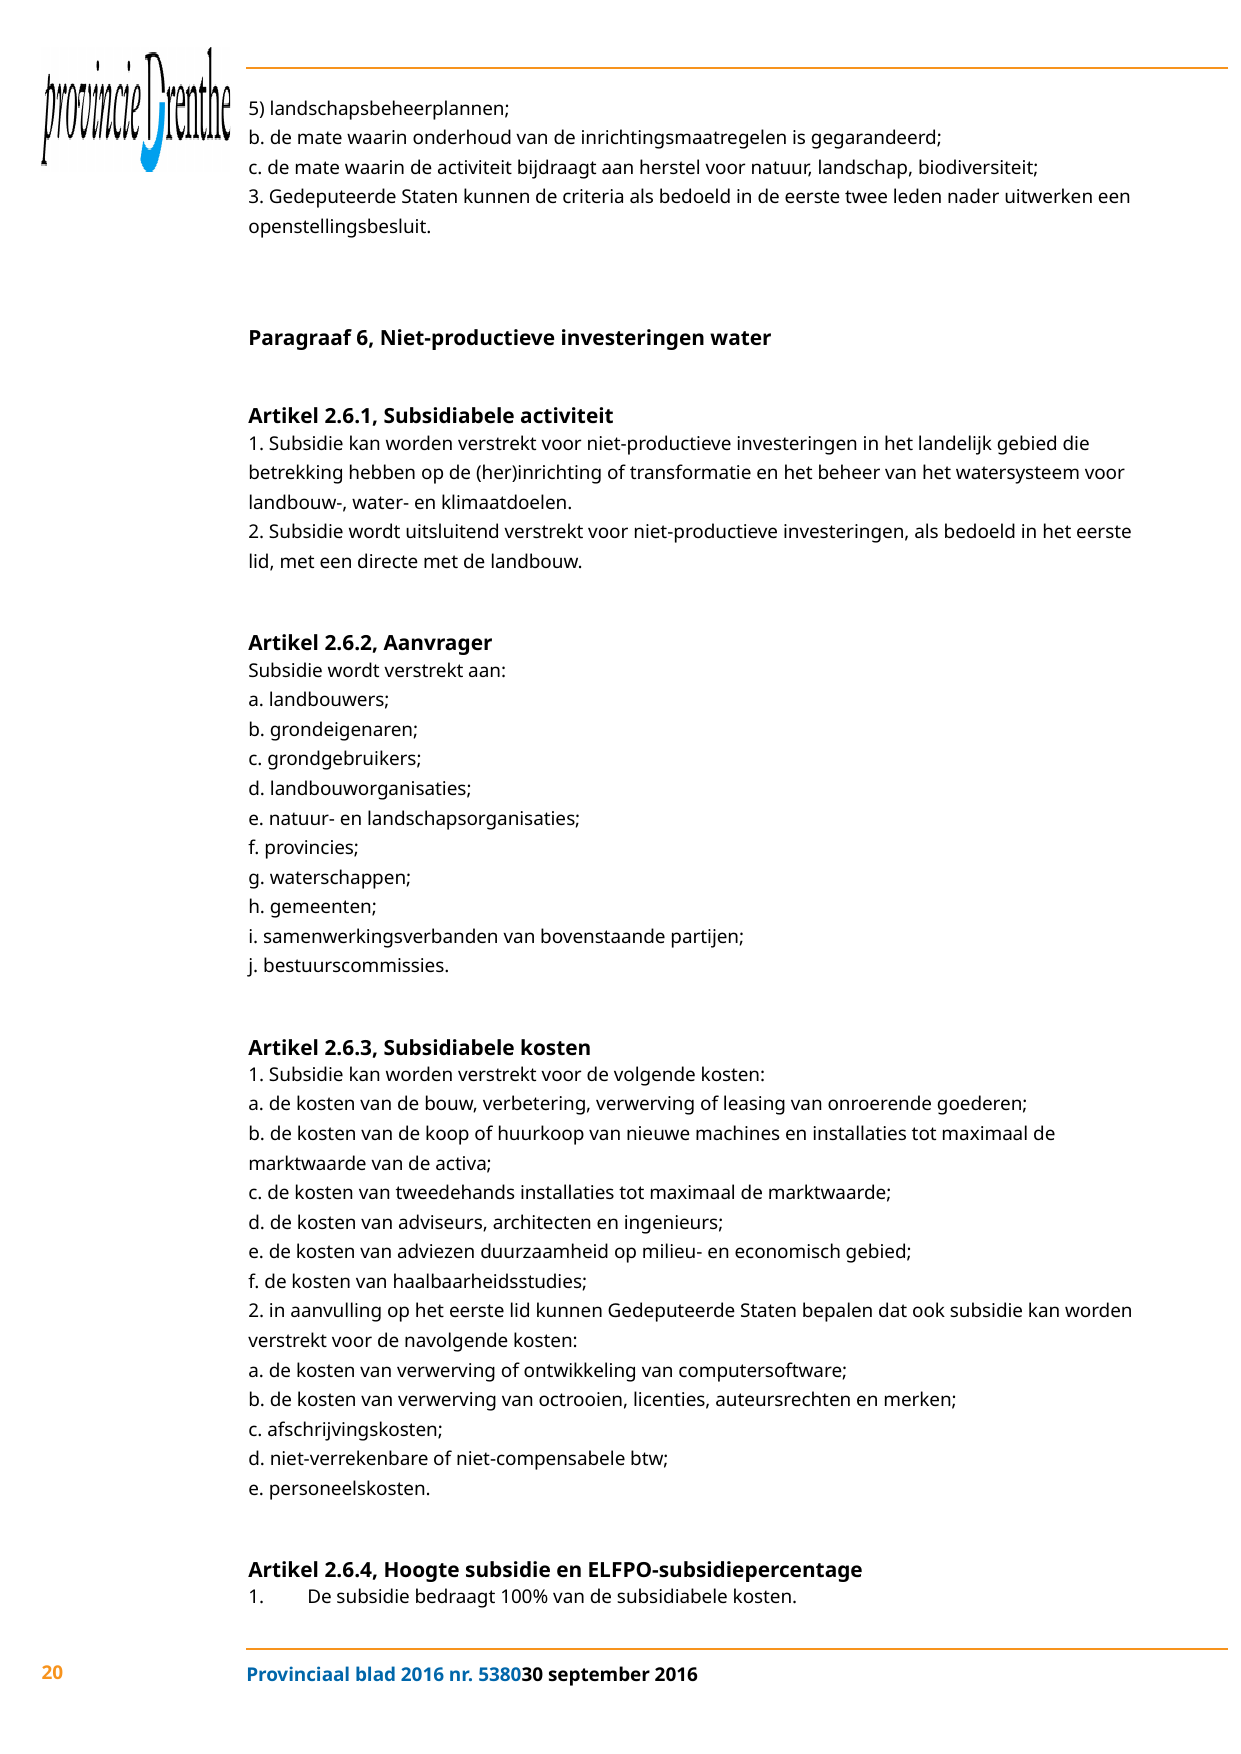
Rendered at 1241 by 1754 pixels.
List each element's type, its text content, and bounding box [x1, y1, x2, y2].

text a. de kosten van verwerving of ontwikkeling van computersoftware; [248, 1357, 1152, 1383]
text 2. Subsidie wordt uitsluitend verstrekt voor niet-productieve investeringen, als bedoeld in het eerste lid, met een directe met de landbouw. [248, 519, 1152, 574]
text j. bestuurscommissies. [248, 953, 1152, 978]
text Artikel 2.6.2, Aanvrager [248, 628, 1152, 657]
text a. landbouwers; [248, 686, 1152, 712]
text Subsidie wordt verstrekt aan: [248, 657, 1152, 682]
text h. gemeenten; [248, 893, 1152, 919]
text Artikel 2.6.4, Hoogte subsidie en ELFPO-subsidiepercentage [248, 1555, 1152, 1584]
text Paragraaf 6, Niet-productieve investeringen water [248, 323, 1152, 351]
text c. de kosten van tweedehands installaties tot maximaal de marktwaarde; [248, 1179, 1152, 1205]
text b. de kosten van de koop of huurkoop van nieuwe machines en installaties tot maximaal de marktwaarde van de activa; [248, 1120, 1152, 1176]
text Artikel 2.6.1, Subsidiabele activiteit [248, 402, 1152, 430]
text d. de kosten van adviseurs, architecten en ingenieurs; [248, 1209, 1152, 1235]
text d. landbouworganisaties; [248, 775, 1152, 801]
text i. samenwerkingsverbanden van bovenstaande partijen; [248, 923, 1152, 949]
picture [41, 47, 231, 172]
text 2. in aanvulling op het eerste lid kunnen Gedeputeerde Staten bepalen dat ook subsidie kan worden verstrekt voor de navolgende kosten: [248, 1298, 1152, 1353]
text d. niet-verrekenbare of niet-compensabele btw; [248, 1446, 1152, 1471]
text a. de kosten van de bouw, verbetering, verwerving of leasing van onroerende goederen; [248, 1091, 1152, 1116]
text b. grondeigenaren; [248, 716, 1152, 742]
text 1. Subsidie kan worden verstrekt voor de volgende kosten: [248, 1061, 1152, 1087]
text e. natuur- en landschapsorganisaties; [248, 805, 1152, 830]
text c. de mate waarin de activiteit bijdraagt aan herstel voor natuur, landschap, biodiversiteit; [248, 154, 1152, 180]
text g. waterschappen; [248, 864, 1152, 889]
text f. de kosten van haalbaarheidsstudies; [248, 1268, 1152, 1294]
text Artikel 2.6.3, Subsidiabele kosten [248, 1033, 1152, 1061]
list De subsidie bedraagt 100% van de subsidiabele kosten. [248, 1584, 1152, 1609]
text c. grondgebruikers; [248, 746, 1152, 771]
text f. provincies; [248, 834, 1152, 860]
text e. personeelskosten. [248, 1475, 1152, 1501]
text c. afschrijvingskosten; [248, 1416, 1152, 1442]
text 1. Subsidie kan worden verstrekt voor niet-productieve investeringen in het landelijk gebied die betrekking hebben op de (her)inrichting of transformatie en het beheer van het watersysteem voor landbouw-, water- en klimaatdoelen. [248, 430, 1152, 515]
text 5) landschapsbeheerplannen; [248, 95, 1152, 121]
text b. de mate waarin onderhoud van de inrichtingsmaatregelen is gegarandeerd; [248, 124, 1152, 150]
text b. de kosten van verwerving van octrooien, licenties, auteursrechten en merken; [248, 1386, 1152, 1412]
text e. de kosten van adviezen duurzaamheid op milieu- en economisch gebied; [248, 1238, 1152, 1264]
text 3. Gedeputeerde Staten kunnen de criteria als bedoeld in de eerste twee leden nader uitwerken een openstellingsbesluit. [248, 183, 1152, 239]
